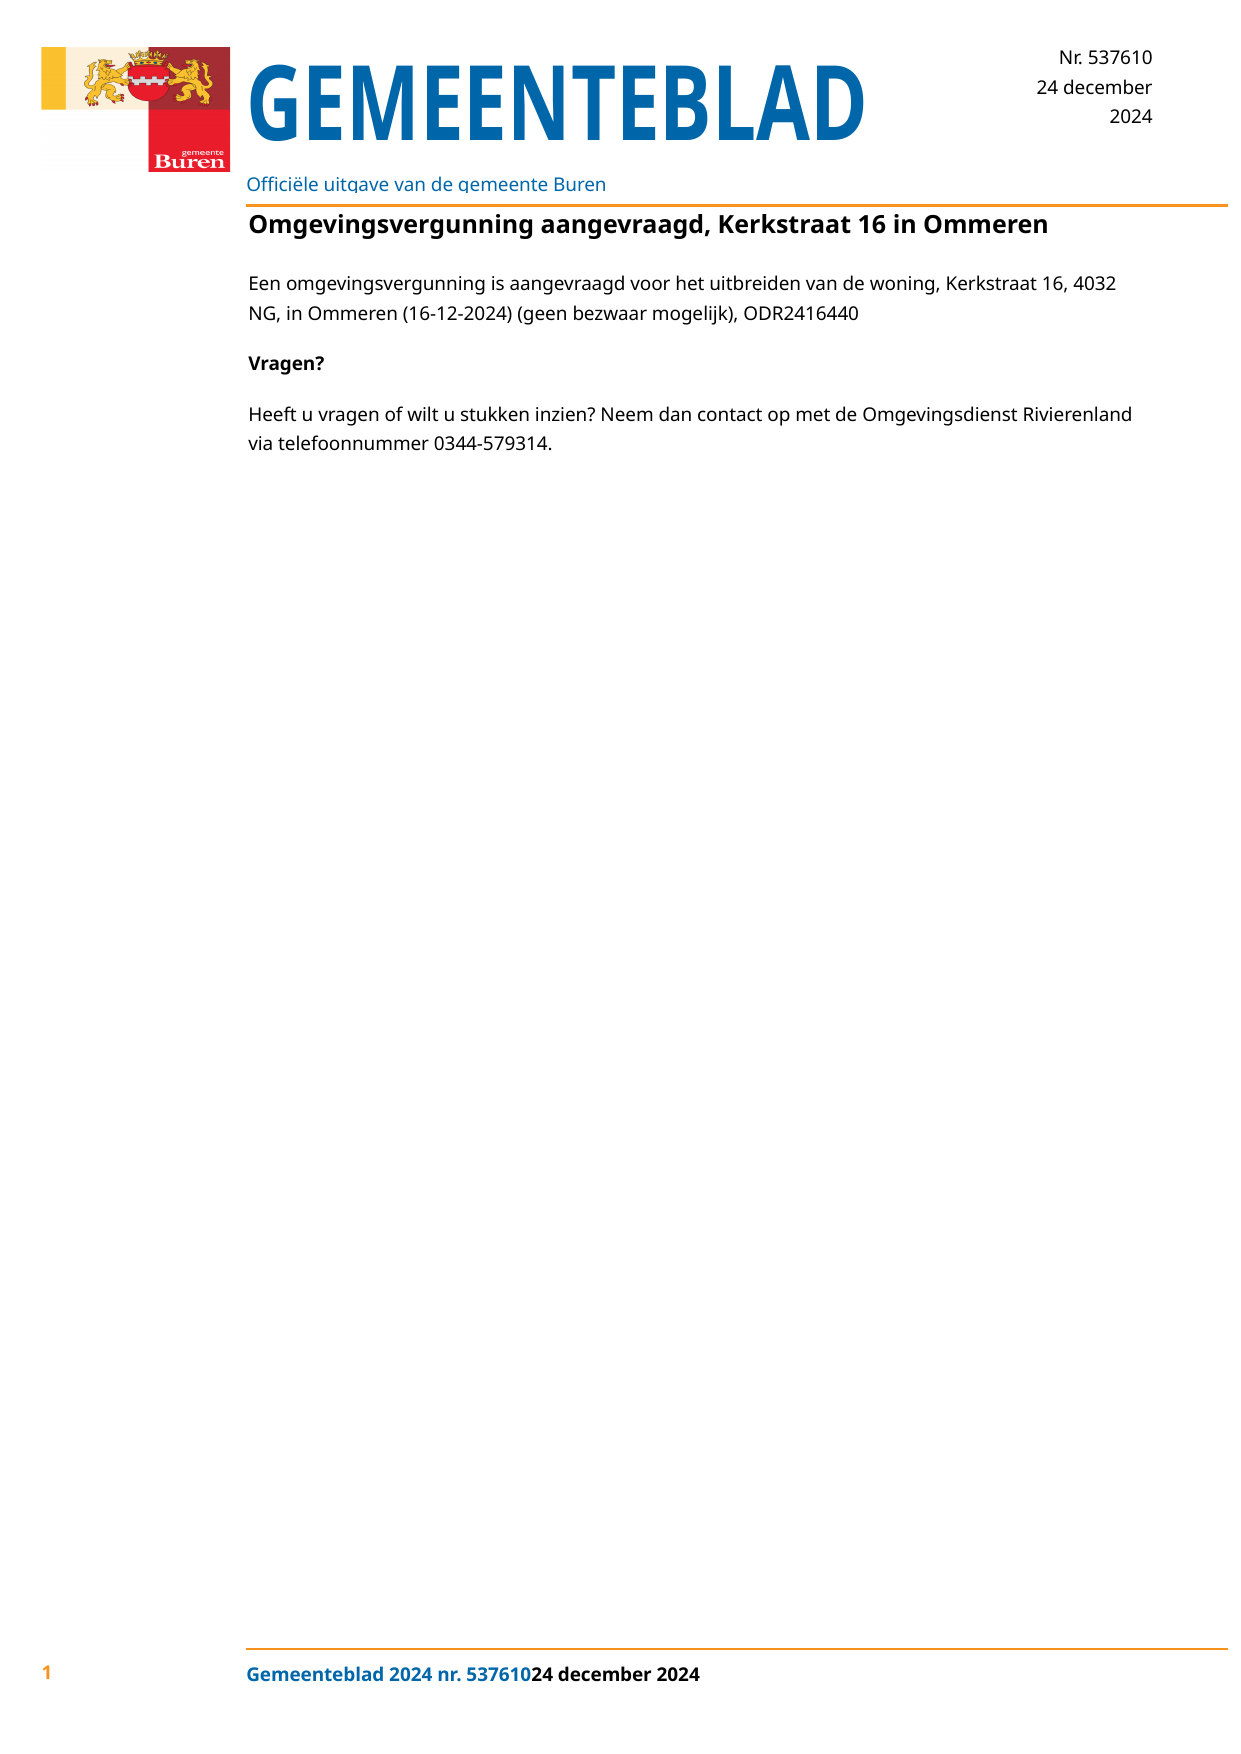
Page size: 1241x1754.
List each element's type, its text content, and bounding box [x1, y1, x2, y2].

text Omgevingsvergunning aangevraagd, Kerkstraat 16 in Ommeren [248, 207, 1152, 241]
text Een omgevingsvergunning is aangevraagd voor het uitbreiden van de woning, Kerkstraat 16, 4032 NG, in Ommeren (16-12-2024) (geen bezwaar mogelijk), ODR2416440 [248, 270, 1152, 326]
text Heeft u vragen of wilt u stukken inzien? Neem dan contact op met de Omgevingsdienst Rivierenland via telefoonnummer 0344-579314. [248, 401, 1152, 456]
text Vragen? [248, 350, 1152, 376]
picture [41, 47, 231, 172]
